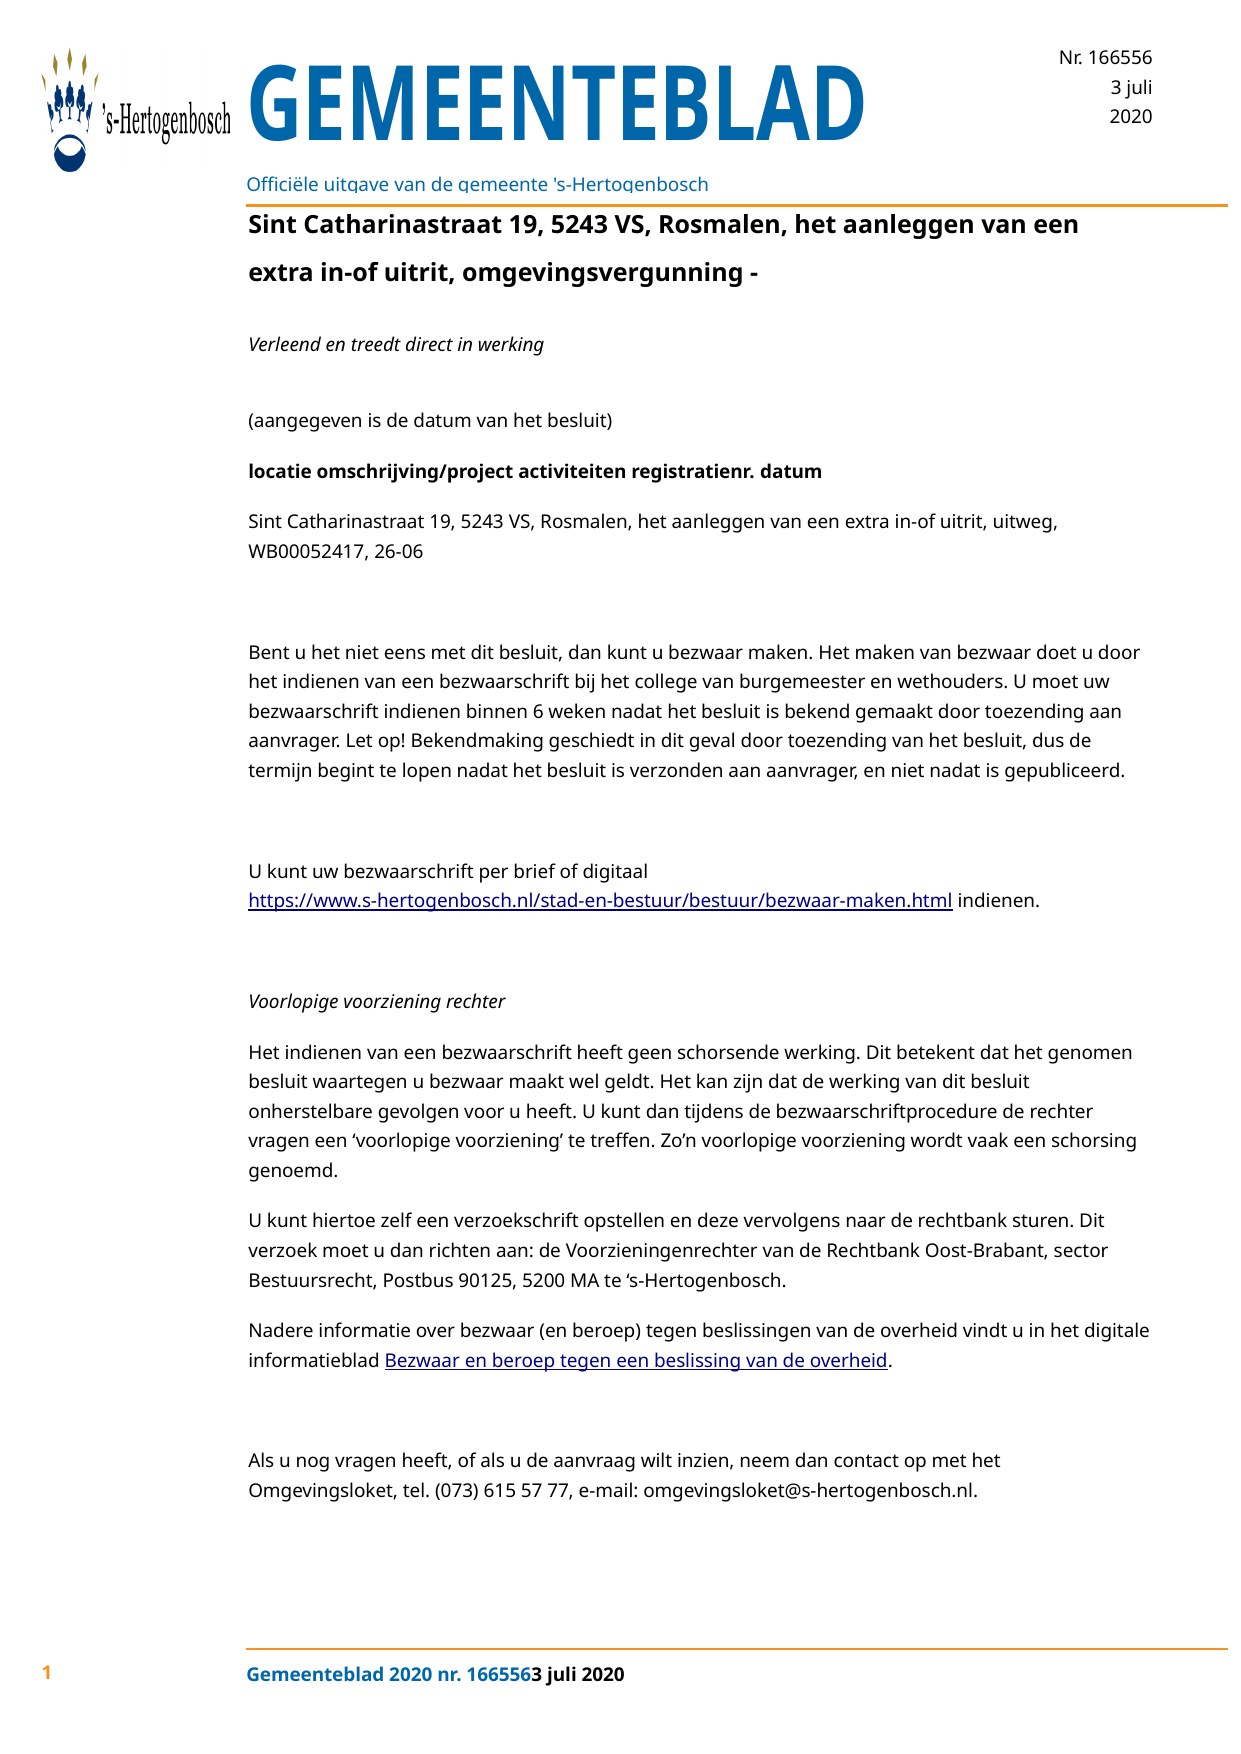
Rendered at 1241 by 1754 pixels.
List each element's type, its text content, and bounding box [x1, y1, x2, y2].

text U kunt uw bezwaarschrift per brief of digitaal https://www.s-hertogenbosch.nl/stad-en-bestuur/bestuur/bezwaar-maken.html indienen. [248, 858, 1152, 913]
text Bent u het niet eens met dit besluit, dan kunt u bezwaar maken. Het maken van bezwaar doet u door het indienen van een bezwaarschrift bij het college van burgemeester en wethouders. U moet uw bezwaarschrift indienen binnen 6 weken nadat het besluit is bekend gemaakt door toezending aan aanvrager. Let op! Bekendmaking geschiedt in dit geval door toezending van het besluit, dus de termijn begint te lopen nadat het besluit is verzonden aan aanvrager, en niet nadat is gepubliceerd. [248, 639, 1152, 783]
text Als u nog vragen heeft, of als u de aanvraag wilt inzien, neem dan contact op met het Omgevingsloket, tel. (073) 615 57 77, e-mail: omgevingsloket@s-hertogenbosch.nl. [248, 1448, 1152, 1503]
text Het indienen van een bezwaarschrift heeft geen schorsende werking. Dit betekent dat het genomen besluit waartegen u bezwaar maakt wel geldt. Het kan zijn dat de werking van dit besluit onherstelbare gevolgen voor u heeft. U kunt dan tijdens de bezwaarschriftprocedure de rechter vragen een ‘voorlopige voorziening’ te treffen. Zo’n voorlopige voorziening wordt vaak een schorsing genoemd. [248, 1039, 1152, 1183]
text Nadere informatie over bezwaar (en beroep) tegen beslissingen van de overheid vindt u in het digitale informatieblad Bezwaar en beroep tegen een beslissing van de overheid. [248, 1317, 1152, 1372]
text U kunt hiertoe zelf een verzoekschrift opstellen en deze vervolgens naar de rechtbank sturen. Dit verzoek moet u dan richten aan: de Voorzieningenrechter van de Rechtbank Oost-Brabant, sector Bestuursrecht, Postbus 90125, 5200 MA te ‘s-Hertogenbosch. [248, 1208, 1152, 1292]
text Voorlopige voorziening rechter [248, 988, 1152, 1014]
text Sint Catharinastraat 19, 5243 VS, Rosmalen, het aanleggen van een extra in-of uitrit, uitweg, WB00052417, 26-06 [248, 508, 1152, 564]
text Sint Catharinastraat 19, 5243 VS, Rosmalen, het aanleggen van een extra in-of uitrit, omgevingsvergunning - [248, 207, 1152, 288]
picture [41, 47, 231, 172]
text (aangegeven is de datum van het besluit) [248, 408, 1152, 433]
text locatie omschrijving/project activiteiten registratienr. datum [248, 458, 1152, 484]
text Verleend en treedt direct in werking [248, 331, 1152, 357]
